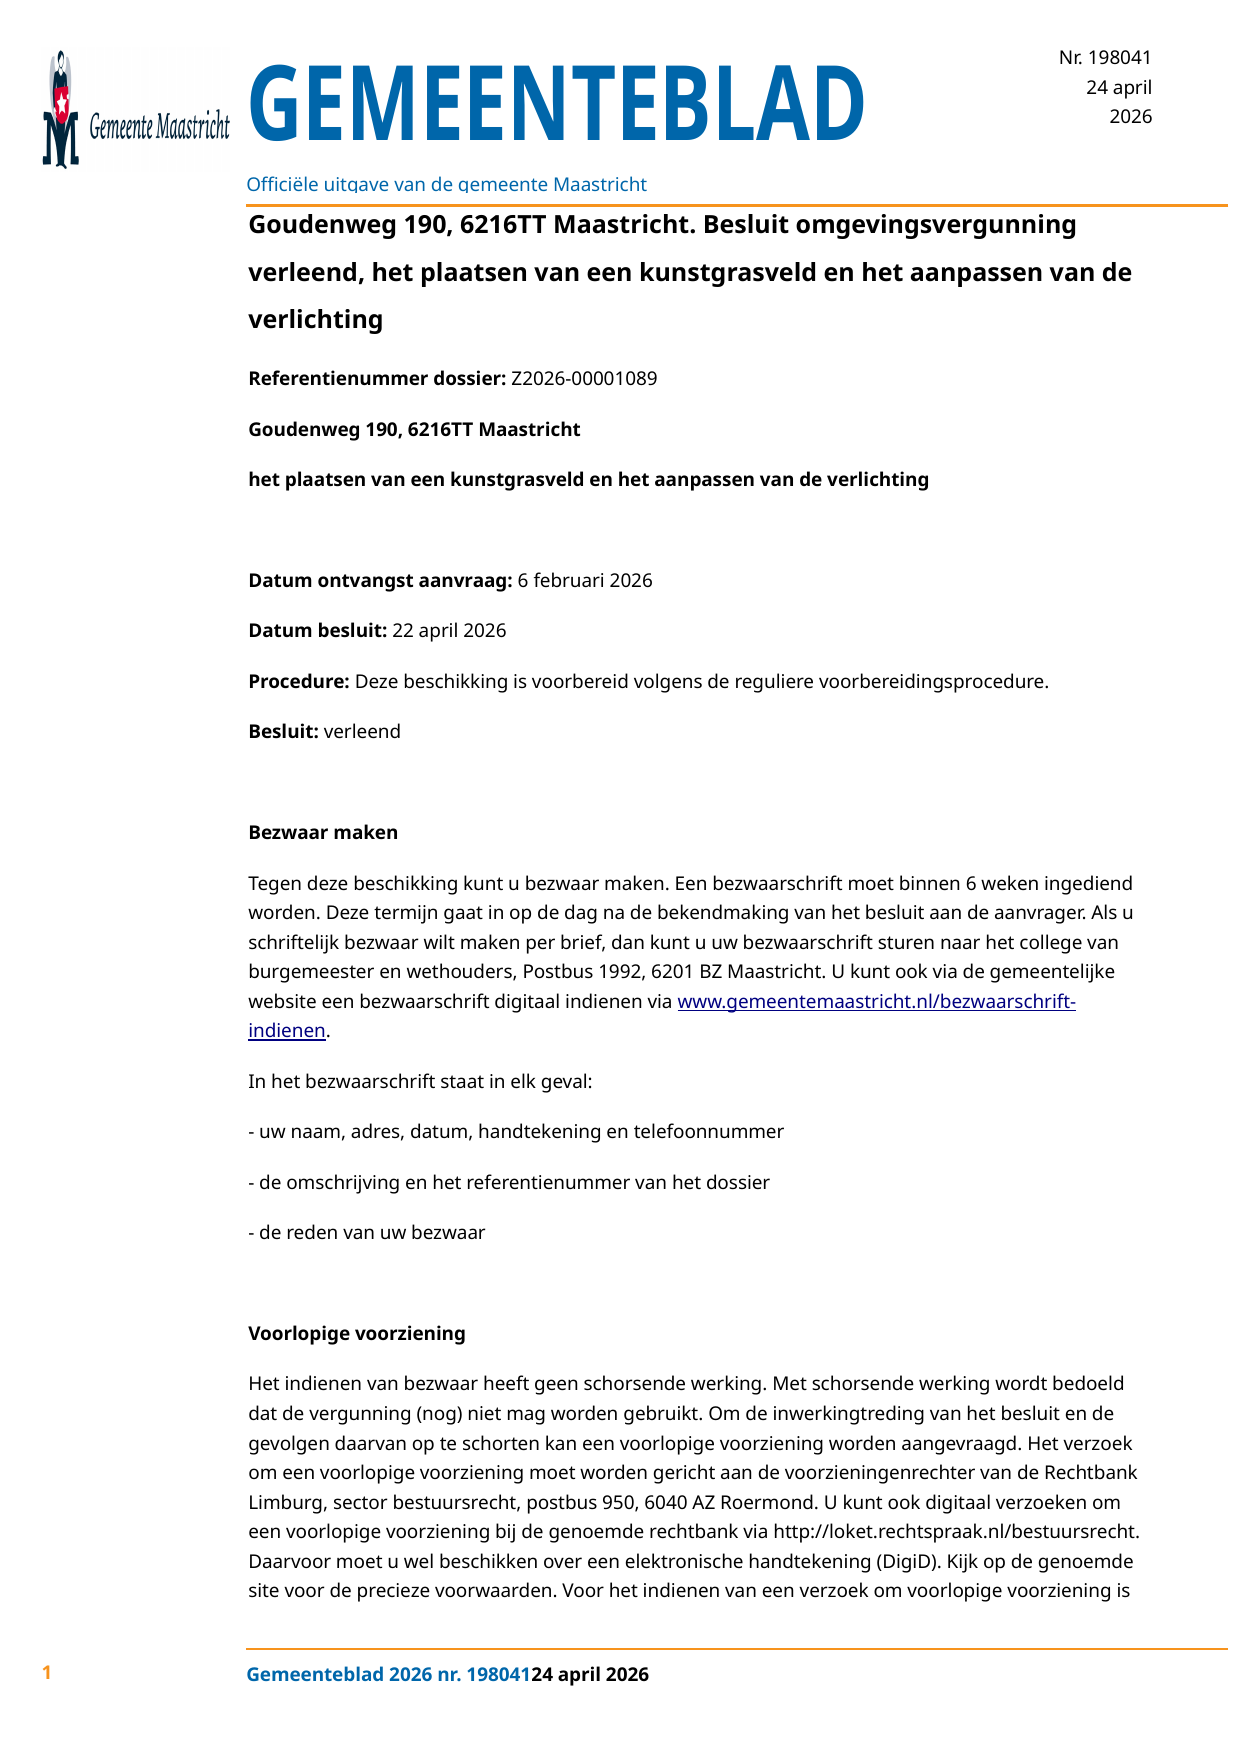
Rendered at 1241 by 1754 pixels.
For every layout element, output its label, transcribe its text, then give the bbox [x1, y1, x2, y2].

text - de omschrijving en het referentienummer van het dossier [248, 1169, 1152, 1194]
text Datum besluit: 22 april 2026 [248, 618, 1152, 643]
text - uw naam, adres, datum, handtekening en telefoonnummer [248, 1118, 1152, 1144]
text Goudenweg 190, 6216TT Maastricht [248, 416, 1152, 442]
text het plaatsen van een kunstgrasveld en het aanpassen van de verlichting [248, 466, 1152, 492]
text Datum ontvangst aanvraag: 6 februari 2026 [248, 567, 1152, 593]
text Procedure: Deze beschikking is voorbereid volgens de reguliere voorbereidingsprocedure. [248, 668, 1152, 694]
text - de reden van uw bezwaar [248, 1219, 1152, 1245]
text Referentienummer dossier: Z2026-00001089 [248, 366, 1152, 391]
picture [41, 47, 231, 172]
text Besluit: verleend [248, 718, 1152, 744]
text Bezwaar maken [248, 819, 1152, 845]
text In het bezwaarschrift staat in elk geval: [248, 1068, 1152, 1094]
text Tegen deze beschikking kunt u bezwaar maken. Een bezwaarschrift moet binnen 6 weken ingediend worden. Deze termijn gaat in op de dag na de bekendmaking van het besluit aan de aanvrager. Als u schriftelijk bezwaar wilt maken per brief, dan kunt u uw bezwaarschrift sturen naar het college van burgemeester en wethouders, Postbus 1992, 6201 BZ Maastricht. U kunt ook via de gemeentelijke website een bezwaarschrift digitaal indienen via www.gemeentemaastricht.nl/bezwaarschrift-indienen. [248, 870, 1152, 1043]
text Het indienen van bezwaar heeft geen schorsende werking. Met schorsende werking wordt bedoeld dat de vergunning (nog) niet mag worden gebruikt. Om de inwerkingtreding van het besluit en de gevolgen daarvan op te schorten kan een voorlopige voorziening worden aangevraagd. Het verzoek om een voorlopige voorziening moet worden gericht aan de voorzieningenrechter van de Rechtbank Limburg, sector bestuursrecht, postbus 950, 6040 AZ Roermond. U kunt ook digitaal verzoeken om een voorlopige voorziening bij de genoemde rechtbank via http://loket.rechtspraak.nl/bestuursrecht. Daarvoor moet u wel beschikken over een elektronische handtekening (DigiD). Kijk op de genoemde site voor de precieze voorwaarden. Voor het indienen van een verzoek om voorlopige voorziening is [248, 1371, 1152, 1603]
text Goudenweg 190, 6216TT Maastricht. Besluit omgevingsvergunning verleend, het plaatsen van een kunstgrasveld en het aanpassen van de verlichting [248, 207, 1152, 336]
text Voorlopige voorziening [248, 1320, 1152, 1346]
